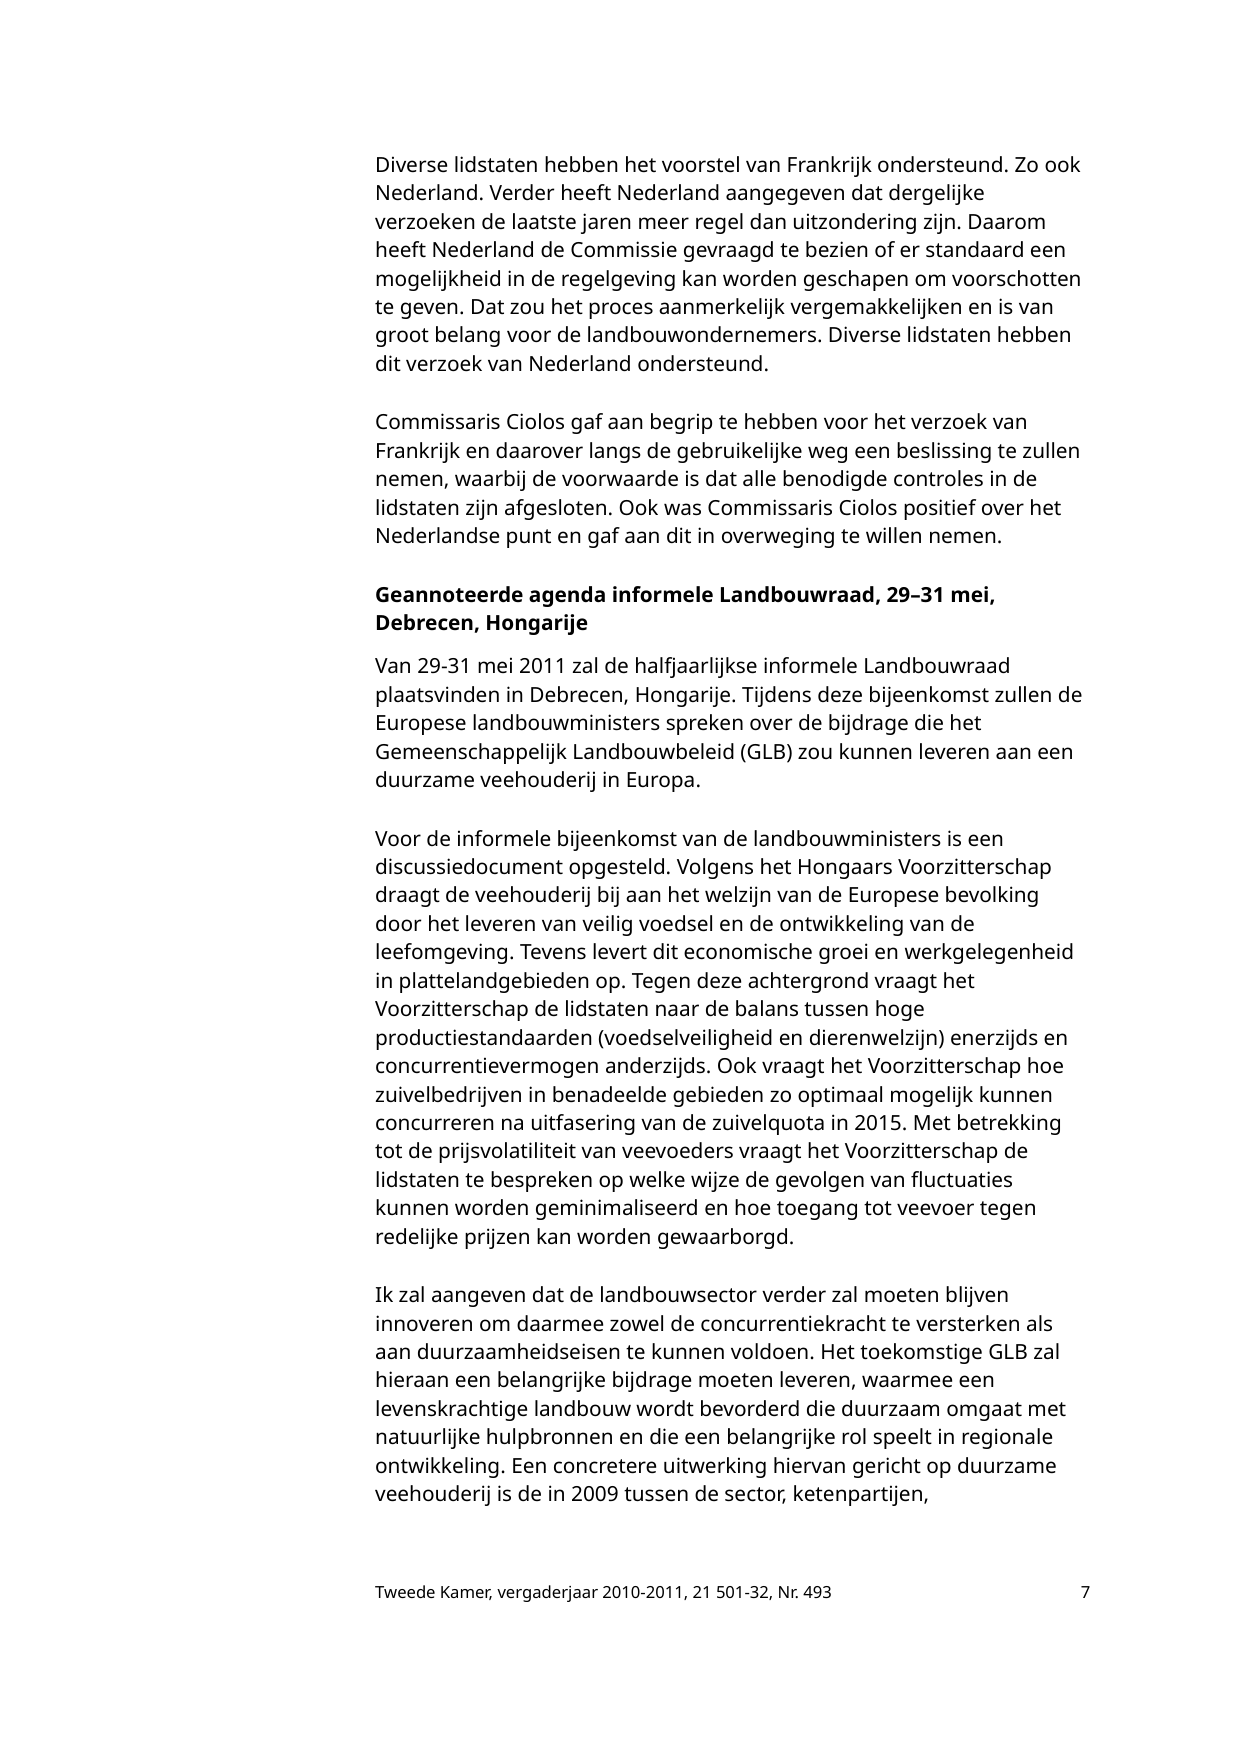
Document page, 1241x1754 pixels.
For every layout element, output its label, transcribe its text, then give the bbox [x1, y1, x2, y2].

text Van 29-31 mei 2011 zal de halfjaarlijkse informele Landbouwraad plaatsvinden in Debrecen, Hongarije. Tijdens deze bijeenkomst zullen de Europese landbouwministers spreken over de bijdrage die het Gemeenschappelijk Landbouwbeleid (GLB) zou kunnen leveren aan een duurzame veehouderij in Europa. [375, 652, 1090, 794]
text Diverse lidstaten hebben het voorstel van Frankrijk ondersteund. Zo ook Nederland. Verder heeft Nederland aangegeven dat dergelijke verzoeken de laatste jaren meer regel dan uitzondering zijn. Daarom heeft Nederland de Commissie gevraagd te bezien of er standaard een mogelijkheid in de regelgeving kan worden geschapen om voorschotten te geven. Dat zou het proces aanmerkelijk vergemakkelijken en is van groot belang voor de landbouwondernemers. Diverse lidstaten hebben dit verzoek van Nederland ondersteund. [375, 150, 1090, 377]
text Commissaris Ciolos gaf aan begrip te hebben voor het verzoek van Frankrijk en daarover langs de gebruikelijke weg een beslissing te zullen nemen, waarbij de voorwaarde is dat alle benodigde controles in de lidstaten zijn afgesloten. Ook was Commissaris Ciolos positief over het Nederlandse punt en gaf aan dit in overweging te willen nemen. [375, 407, 1090, 550]
text Geannoteerde agenda informele Landbouwraad, 29–31 mei, Debrecen, Hongarije [375, 580, 1090, 637]
text Voor de informele bijeenkomst van de landbouwministers is een discussiedocument opgesteld. Volgens het Hongaars Voorzitterschap draagt de veehouderij bij aan het welzijn van de Europese bevolking door het leveren van veilig voedsel en de ontwikkeling van de leefomgeving. Tevens levert dit economische groei en werkgelegenheid in plattelandgebieden op. Tegen deze achtergrond vraagt het Voorzitterschap de lidstaten naar de balans tussen hoge productiestandaarden (voedselveiligheid en dierenwelzijn) enerzijds en concurrentievermogen anderzijds. Ook vraagt het Voorzitterschap hoe zuivelbedrijven in benadeelde gebieden zo optimaal mogelijk kunnen concurreren na uitfasering van de zuivelquota in 2015. Met betrekking tot de prijsvolatiliteit van veevoeders vraagt het Voorzitterschap de lidstaten te bespreken op welke wijze de gevolgen van fluctuaties kunnen worden geminimaliseerd en hoe toegang tot veevoer tegen redelijke prijzen kan worden gewaarborgd. [375, 824, 1090, 1250]
text Ik zal aangeven dat de landbouwsector verder zal moeten blijven innoveren om daarmee zowel de concurrentiekracht te versterken als aan duurzaamheidseisen te kunnen voldoen. Het toekomstige GLB zal hieraan een belangrijke bijdrage moeten leveren, waarmee een levenskrachtige landbouw wordt bevorderd die duurzaam omgaat met natuurlijke hulpbronnen en die een belangrijke rol speelt in regionale ontwikkeling. Een concretere uitwerking hiervan gericht op duurzame veehouderij is de in 2009 tussen de sector, ketenpartijen, [375, 1280, 1090, 1508]
